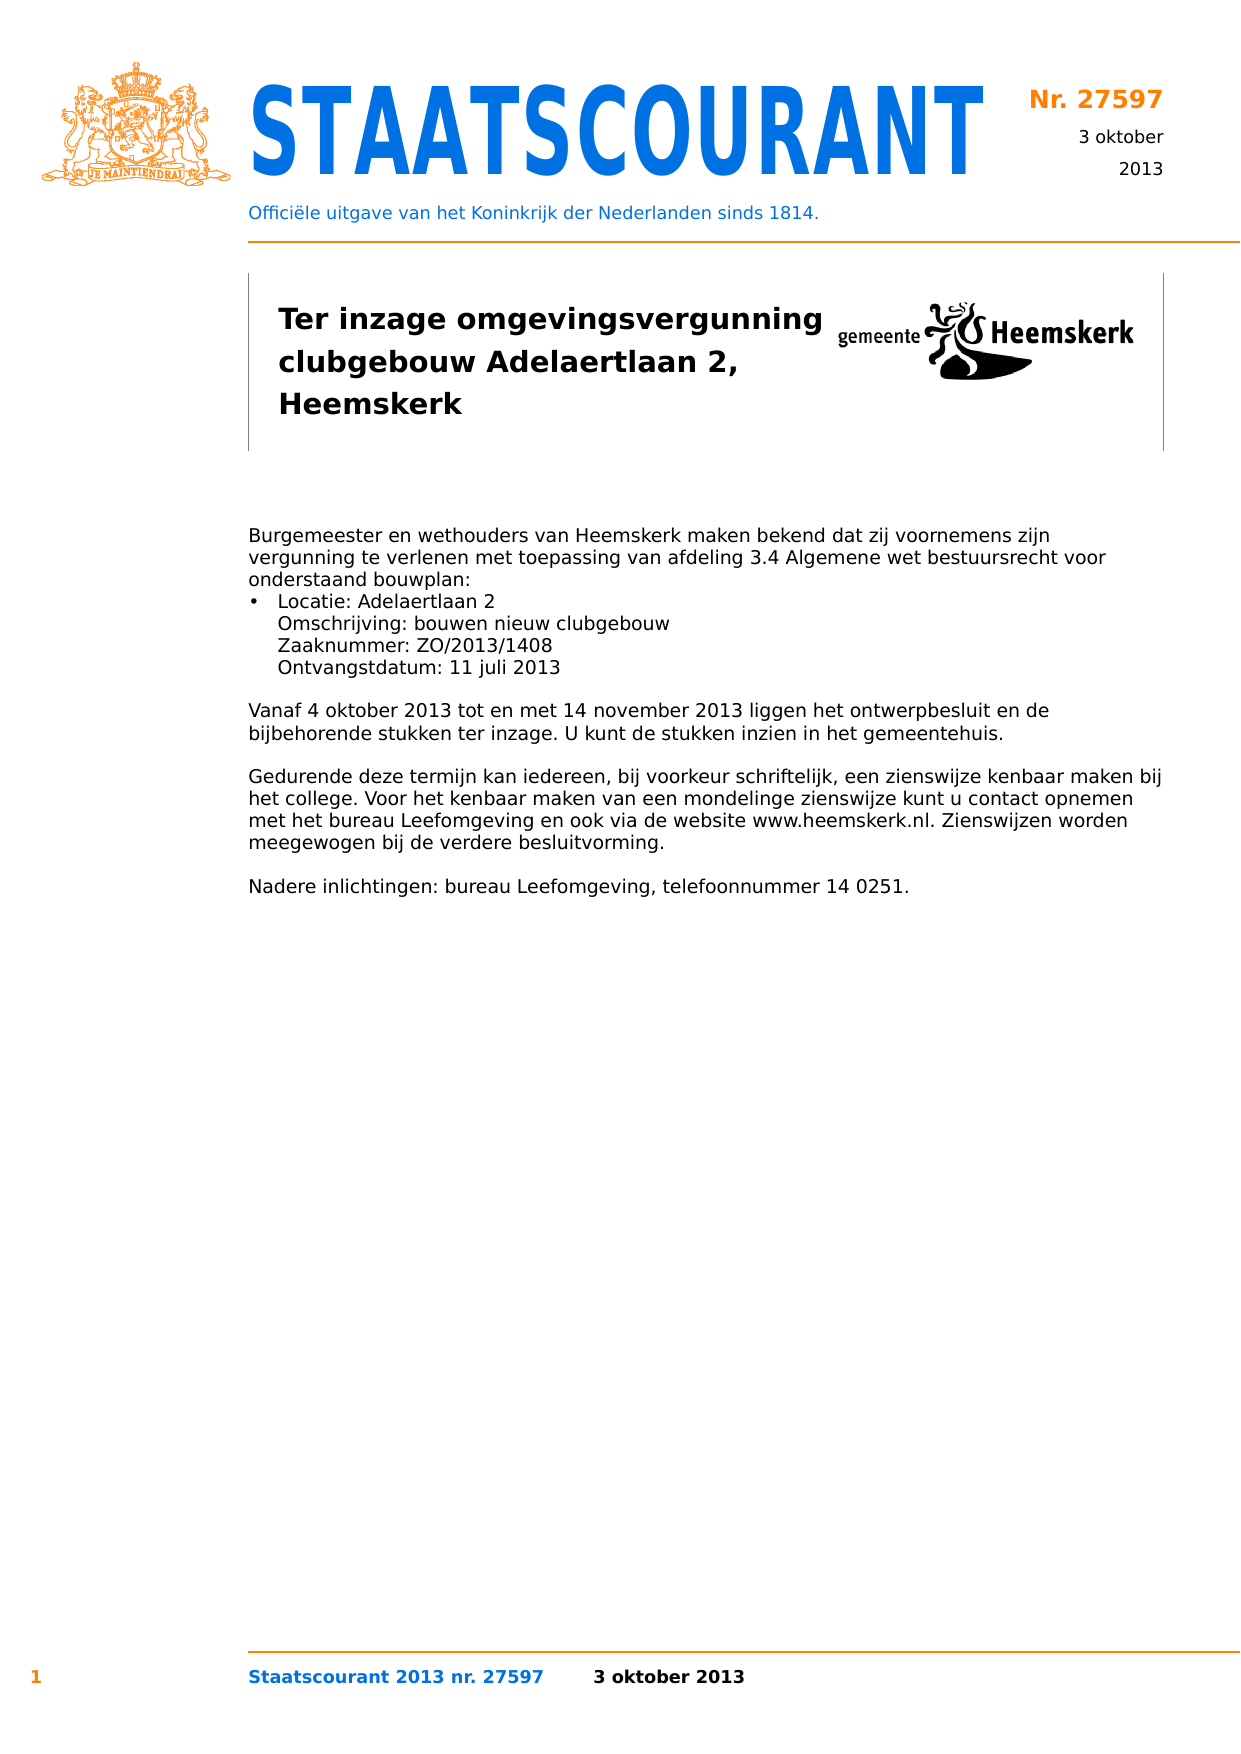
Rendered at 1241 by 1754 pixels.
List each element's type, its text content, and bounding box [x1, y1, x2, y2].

subtitle Ter inzage omgevingsvergunning clubgebouw Adelaertlaan 2, Heemskerk [249, 273, 1163, 451]
text Zaaknummer: ZO/2013/1408 [277, 634, 1163, 657]
table_header [25, 62, 248, 241]
table_header STAATSCOURANT [248, 62, 998, 203]
table_cell 3 oktober [998, 121, 1240, 153]
text Vanaf 4 oktober 2013 tot en met 14 november 2013 liggen het ontwerpbesluit en de bijbehorende stukken ter inzage. U kunt de stukken inzien in het gemeentehuis. [248, 700, 1163, 744]
text Ontvangstdatum: 11 juli 2013 [277, 657, 1163, 678]
text Gedurende deze termijn kan iedereen, bij voorkeur schriftelijk, een zienswijze kenbaar maken bij het college. Voor het kenbaar maken van een mondelinge zienswijze kunt u contact opnemen met het bureau Leefomgeving en ook via de website www.heemskerk.nl. Zienswijzen worden meegewogen bij de verdere besluitvorming. [248, 766, 1163, 854]
text • Locatie: Adelaertlaan 2 [248, 591, 1163, 613]
table_cell 2013 [998, 153, 1240, 203]
text Omschrijving: bouwen nieuw clubgebouw [277, 613, 1163, 634]
table_header Nr. 27597 [998, 62, 1240, 121]
table_cell Officiële uitgave van het Koninkrijk der Nederlanden sinds 1814. [248, 203, 1240, 241]
text Burgemeester en wethouders van Heemskerk maken bekend dat zij voornemens zijn vergunning te verlenen met toepassing van afdeling 3.4 Algemene wet bestuursrecht voor onderstaand bouwplan: [248, 525, 1163, 591]
picture [41, 62, 231, 186]
picture [838, 302, 1134, 380]
text Nadere inlichtingen: bureau Leefomgeving, telefoonnummer 14 0251. [248, 876, 1163, 898]
